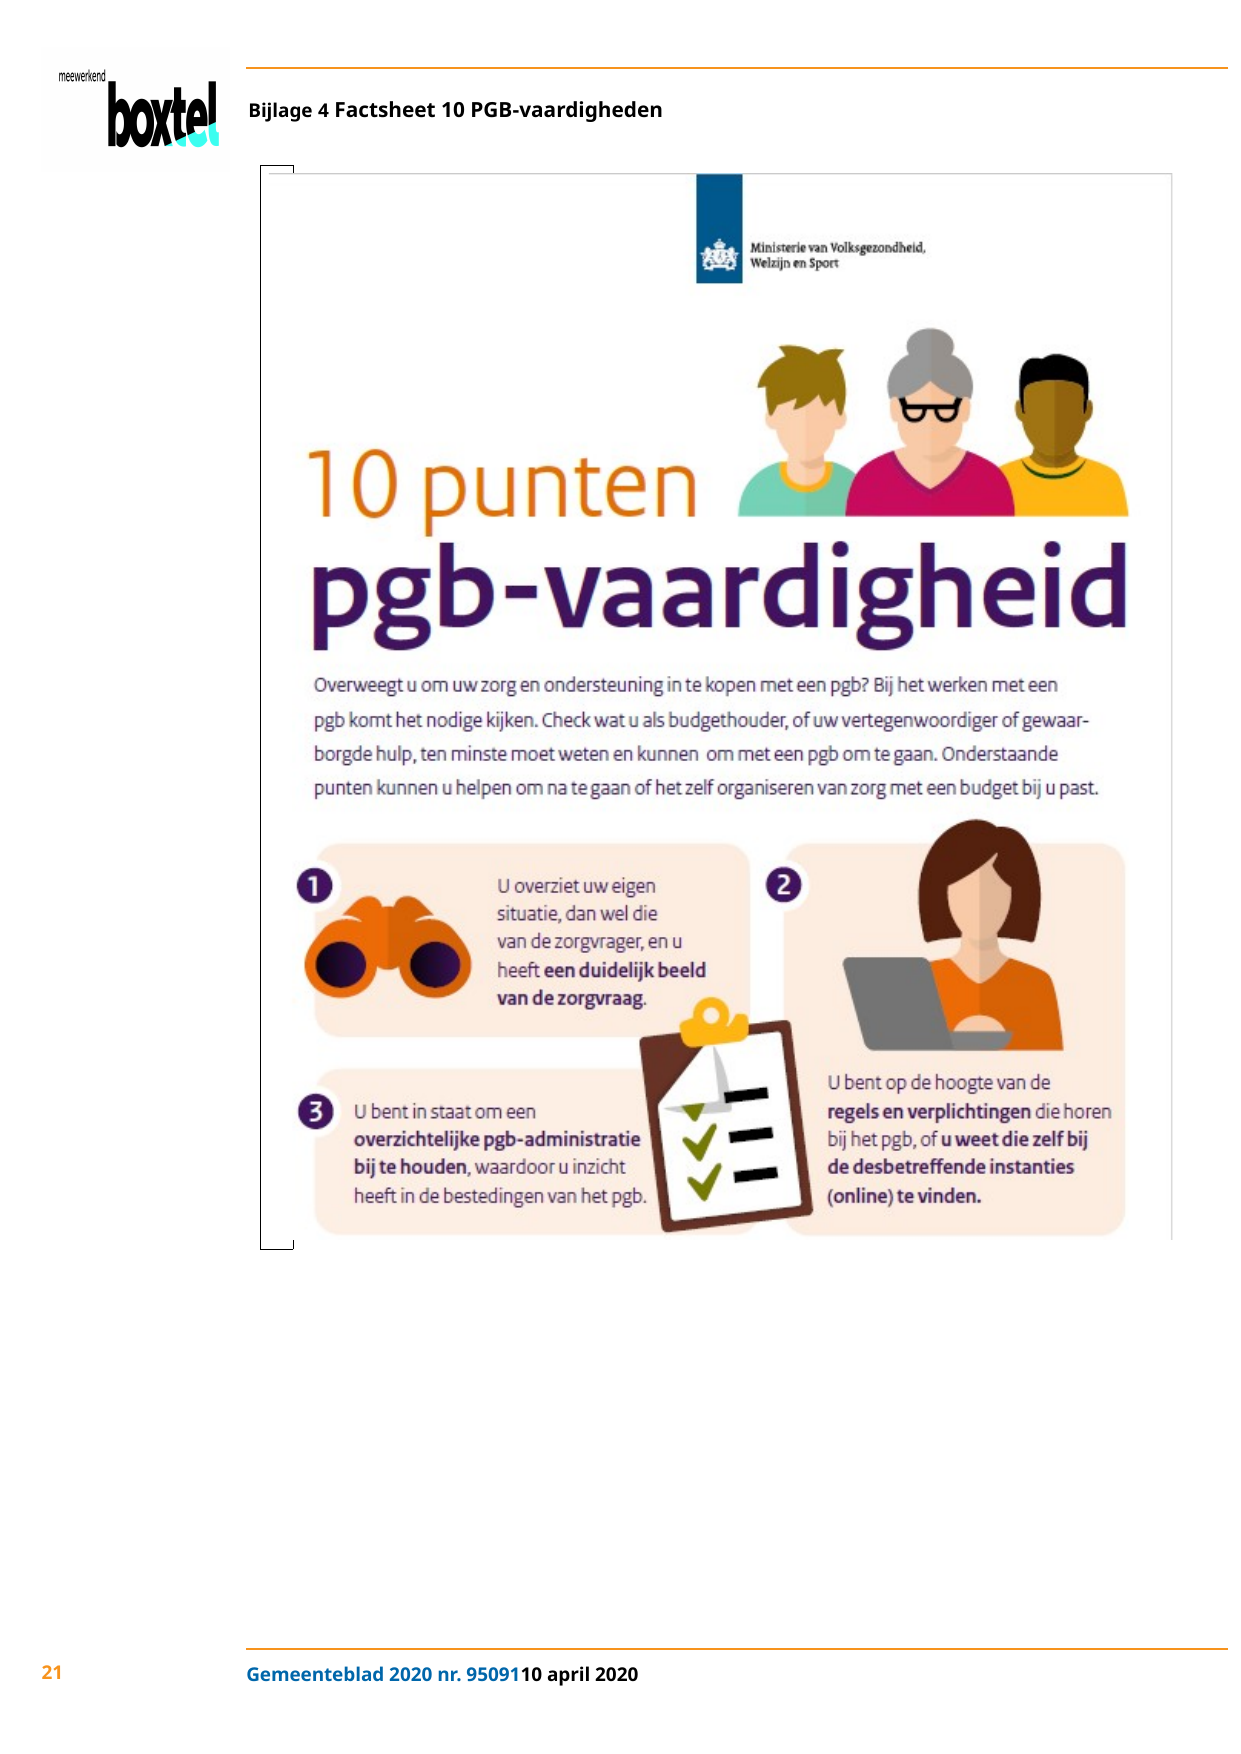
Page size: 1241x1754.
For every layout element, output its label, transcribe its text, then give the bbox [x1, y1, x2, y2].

picture [268, 173, 1173, 1240]
picture [41, 47, 231, 172]
text Bijlage 4 Factsheet 10 PGB-vaardigheden [248, 95, 1152, 123]
